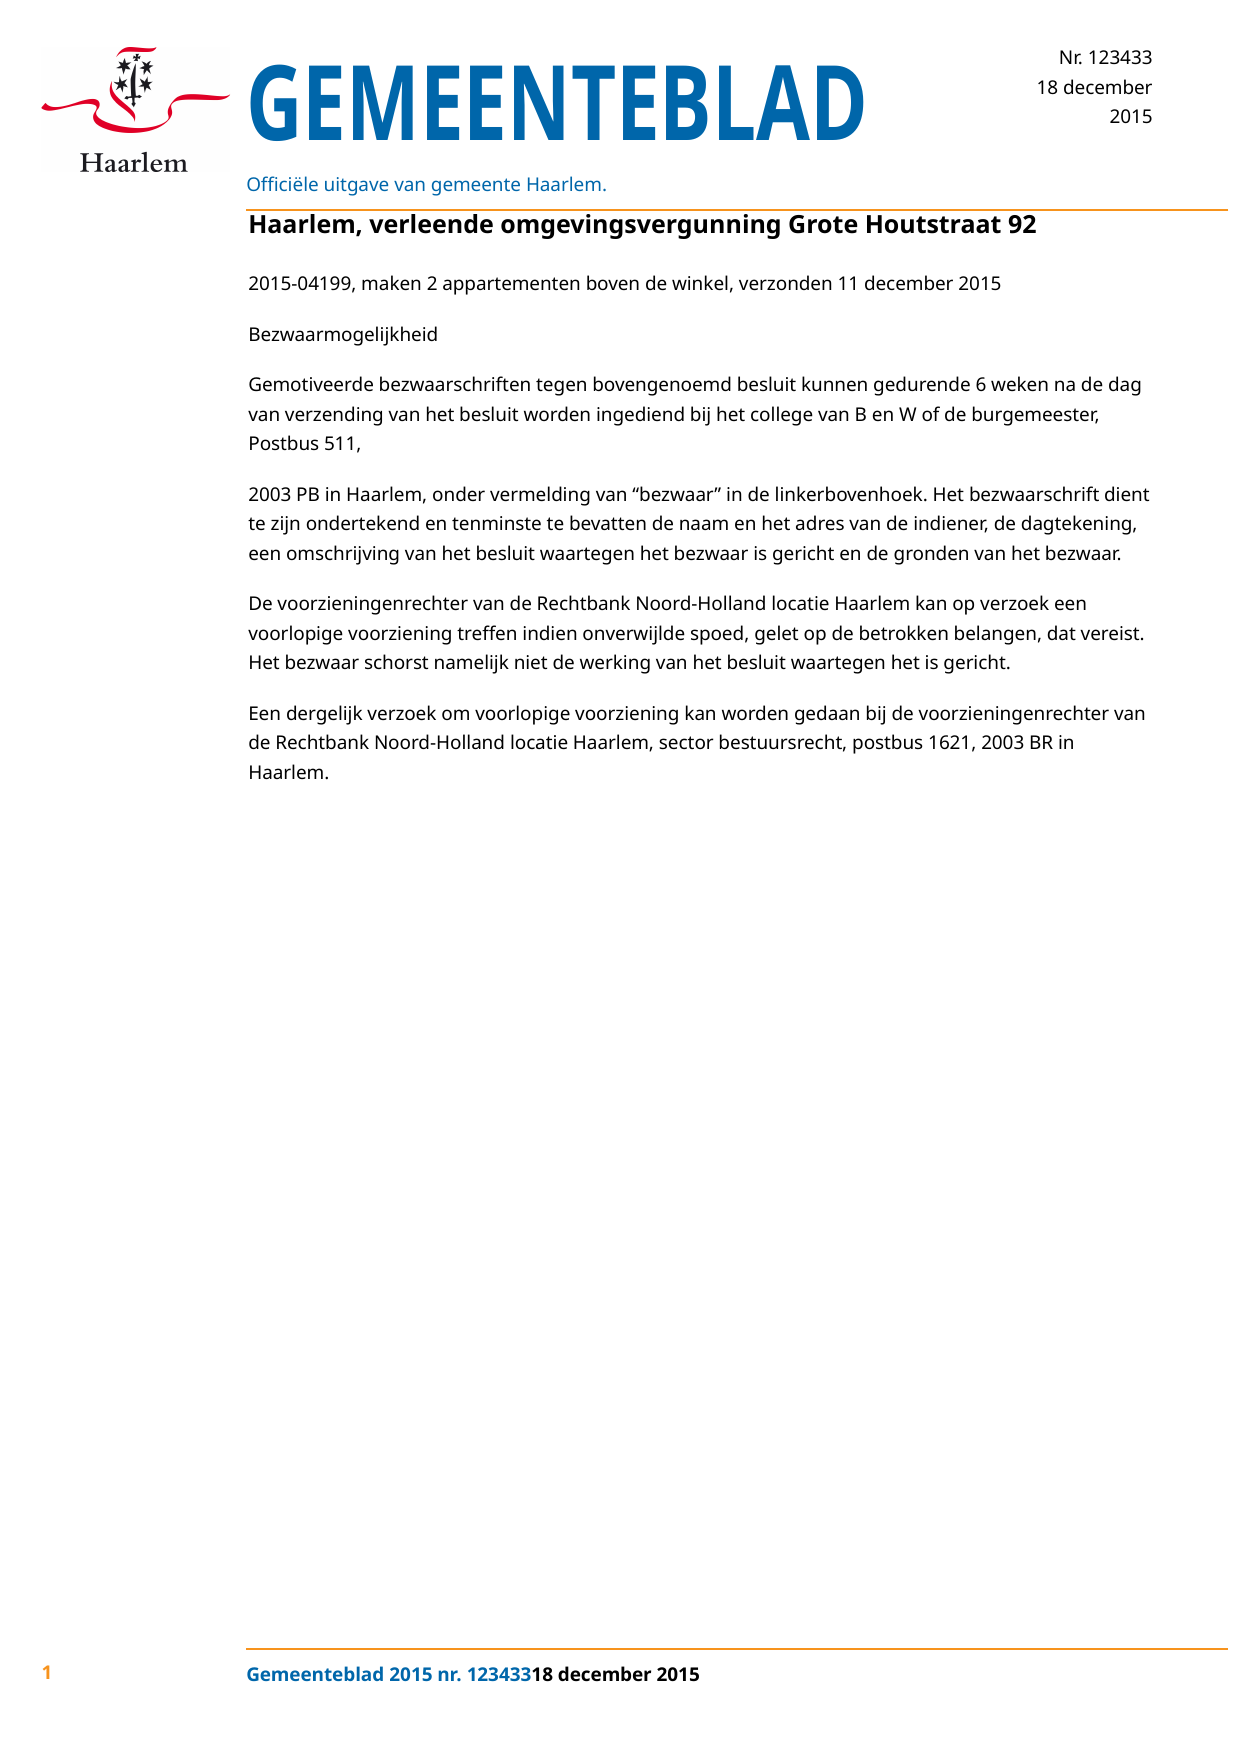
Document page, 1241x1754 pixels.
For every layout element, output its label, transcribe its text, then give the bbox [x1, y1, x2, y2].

text 2015-04199, maken 2 appartementen boven de winkel, verzonden 11 december 2015 [248, 270, 1152, 296]
text Haarlem, verleende omgevingsvergunning Grote Houtstraat 92 [248, 211, 1152, 241]
text Een dergelijk verzoek om voorlopige voorziening kan worden gedaan bij de voorzieningenrechter van de Rechtbank Noord-Holland locatie Haarlem, sector bestuursrecht, postbus 1621, 2003 BR in Haarlem. [248, 700, 1152, 785]
text De voorzieningenrechter van de Rechtbank Noord-Holland locatie Haarlem kan op verzoek een voorlopige voorziening treffen indien onverwijlde spoed, gelet op de betrokken belangen, dat vereist. Het bezwaar schorst namelijk niet de werking van het besluit waartegen het is gericht. [248, 590, 1152, 675]
text 2003 PB in Haarlem, onder vermelding van “bezwaar” in de linkerbovenhoek. Het bezwaarschrift dient te zijn ondertekend en tenminste te bevatten de naam en het adres van de indiener, de dagtekening, een omschrijving van het besluit waartegen het bezwaar is gericht en de gronden van het bezwaar. [248, 481, 1152, 566]
text Bezwaarmogelijkheid [248, 321, 1152, 346]
text Gemotiveerde bezwaarschriften tegen bovengenoemd besluit kunnen gedurende 6 weken na de dag van verzending van het besluit worden ingediend bij het college van B en W of de burgemeester, Postbus 511, [248, 371, 1152, 456]
picture [41, 47, 231, 172]
